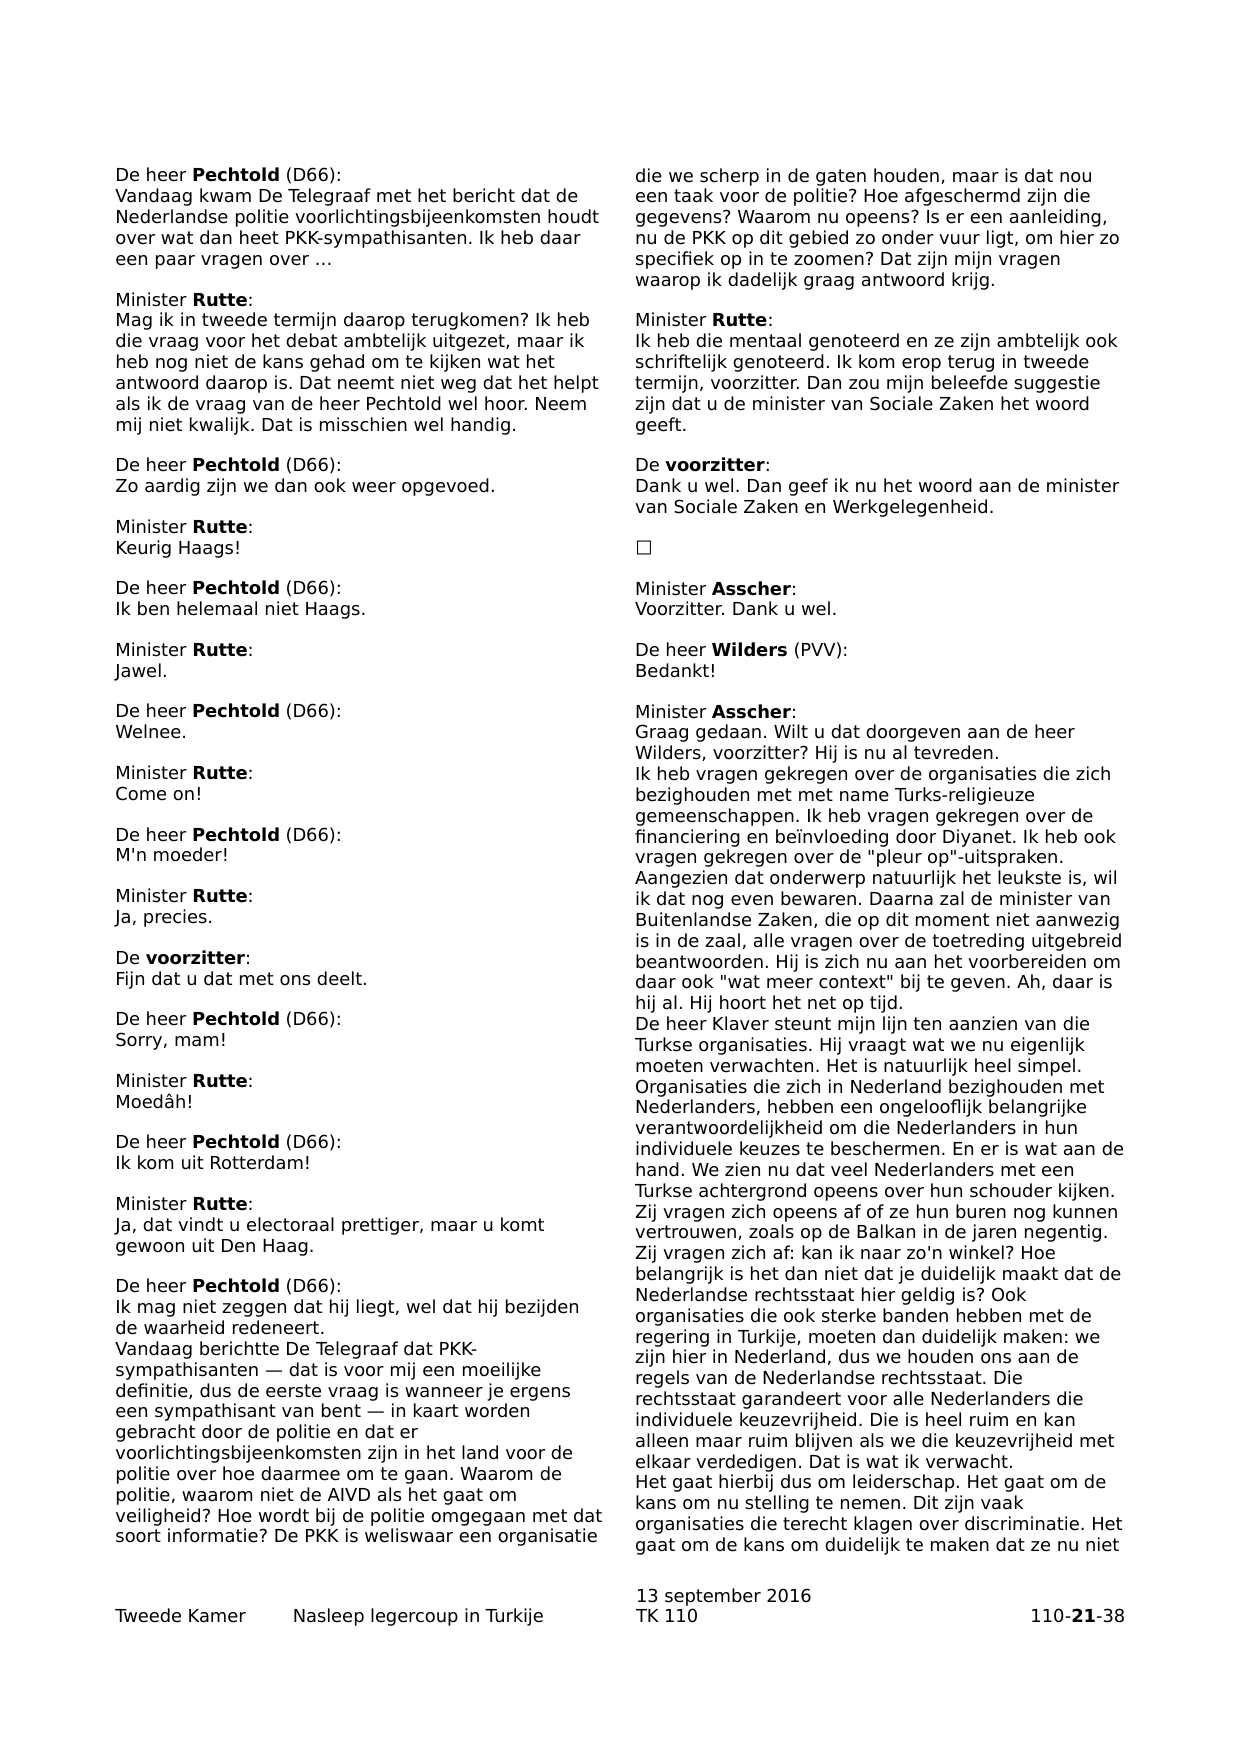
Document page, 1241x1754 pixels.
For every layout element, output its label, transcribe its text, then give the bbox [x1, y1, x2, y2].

text Minister Asscher: [635, 701, 1125, 722]
text Sorry, mam! [115, 1030, 605, 1051]
text De heer Pechtold (D66): [115, 165, 605, 186]
text Voorzitter. Dank u wel. [635, 599, 1125, 620]
text Mag ik in tweede termijn daarop terugkomen? Ik heb die vraag voor het debat ambtelijk uitgezet, maar ik heb nog niet de kans gehad om te kijken wat het antwoord daarop is. Dat neemt niet weg dat het helpt als ik de vraag van de heer Pechtold wel hoor. Neem mij niet kwalijk. Dat is misschien wel handig. [115, 310, 605, 435]
text Minister Asscher: [635, 578, 1125, 599]
text Welnee. [115, 722, 605, 743]
text De heer Pechtold (D66): [115, 1276, 605, 1297]
text De voorzitter: [115, 948, 605, 968]
text De heer Pechtold (D66): [115, 455, 605, 476]
text Minister Rutte: [115, 763, 605, 784]
text De heer Pechtold (D66): [115, 1132, 605, 1153]
text De heer Wilders (PVV): [635, 640, 1125, 661]
text Moedâh! [115, 1091, 605, 1112]
text Keurig Haags! [115, 537, 605, 558]
text Ik ben helemaal niet Haags. [115, 599, 605, 620]
text De heer Klaver steunt mijn lijn ten aanzien van die Turkse organisaties. Hij vraagt wat we nu eigenlijk moeten verwachten. Het is natuurlijk heel simpel. Organisaties die zich in Nederland bezighouden met Nederlanders, hebben een ongelooflijk belangrijke verantwoordelijkheid om die Nederlanders in hun individuele keuzes te beschermen. En er is wat aan de hand. We zien nu dat veel Nederlanders met een Turkse achtergrond opeens over hun schouder kijken. Zij vragen zich opeens af of ze hun buren nog kunnen vertrouwen, zoals op de Balkan in de jaren negentig. Zij vragen zich af: kan ik naar zo'n winkel? Hoe belangrijk is het dan niet dat je duidelijk maakt dat de Nederlandse rechtsstaat hier geldig is? Ook organisaties die ook sterke banden hebben met de regering in Turkije, moeten dan duidelijk maken: we zijn hier in Nederland, dus we houden ons aan de regels van de Nederlandse rechtsstaat. Die rechtsstaat garandeert voor alle Nederlanders die individuele keuzevrijheid. Die is heel ruim en kan alleen maar ruim blijven als we die keuzevrijheid met elkaar verdedigen. Dat is wat ik verwacht. [635, 1014, 1125, 1472]
text Minister Rutte: [115, 1071, 605, 1091]
text Bedankt! [635, 661, 1125, 681]
text Ja, precies. [115, 907, 605, 928]
text ⬜ [635, 538, 1125, 558]
text Ik heb vragen gekregen over de organisaties die zich bezighouden met met name Turks-religieuze gemeenschappen. Ik heb vragen gekregen over de financiering en beïnvloeding door Diyanet. Ik heb ook vragen gekregen over de "pleur op"-uitspraken. Aangezien dat onderwerp natuurlijk het leukste is, wil ik dat nog even bewaren. Daarna zal de minister van Buitenlandse Zaken, die op dit moment niet aanwezig is in de zaal, alle vragen over de toetreding uitgebreid beantwoorden. Hij is zich nu aan het voorbereiden om daar ook "wat meer context" bij te geven. Ah, daar is hij al. Hij hoort het net op tijd. [635, 764, 1125, 1014]
text Minister Rutte: [115, 289, 605, 310]
text Minister Rutte: [115, 517, 605, 537]
text Graag gedaan. Wilt u dat doorgeven aan de heer Wilders, voorzitter? Hij is nu al tevreden. [635, 722, 1125, 764]
text Ik heb die mentaal genoteerd en ze zijn ambtelijk ook schriftelijk genoteerd. Ik kom erop terug in tweede termijn, voorzitter. Dan zou mijn beleefde suggestie zijn dat u de minister van Sociale Zaken het woord geeft. [635, 331, 1125, 435]
text Ik kom uit Rotterdam! [115, 1153, 605, 1174]
text De heer Pechtold (D66): [115, 824, 605, 845]
text De heer Pechtold (D66): [115, 1009, 605, 1030]
text Jawel. [115, 661, 605, 681]
text De heer Pechtold (D66): [115, 578, 605, 599]
text Ja, dat vindt u electoraal prettiger, maar u komt gewoon uit Den Haag. [115, 1214, 605, 1256]
text De heer Pechtold (D66): [115, 701, 605, 722]
text Minister Rutte: [115, 1194, 605, 1214]
text Ik mag niet zeggen dat hij liegt, wel dat hij bezijden de waarheid redeneert. [115, 1297, 605, 1339]
text Minister Rutte: [115, 886, 605, 907]
text Vandaag berichtte De Telegraaf dat PKK-sympathisanten — dat is voor mij een moeilijke definitie, dus de eerste vraag is wanneer je ergens een sympathisant van bent — in kaart worden gebracht door de politie en dat er voorlichtingsbijeenkomsten zijn in het land voor de politie over hoe daarmee om te gaan. Waarom de politie, waarom niet de AIVD als het gaat om veiligheid? Hoe wordt bij de politie omgegaan met dat soort informatie? De PKK is weliswaar een organisatie [115, 1339, 605, 1547]
text Vandaag kwam De Telegraaf met het bericht dat de Nederlandse politie voorlichtingsbijeenkomsten houdt over wat dan heet PKK-sympathisanten. Ik heb daar een paar vragen over … [115, 186, 605, 269]
text Come on! [115, 784, 605, 804]
text Zo aardig zijn we dan ook weer opgevoed. [115, 476, 605, 497]
text Fijn dat u dat met ons deelt. [115, 968, 605, 989]
text Dank u wel. Dan geef ik nu het woord aan de minister van Sociale Zaken en Werkgelegenheid. [635, 476, 1125, 518]
text Minister Rutte: [115, 640, 605, 661]
text Het gaat hierbij dus om leiderschap. Het gaat om de kans om nu stelling te nemen. Dit zijn vaak organisaties die terecht klagen over discriminatie. Het gaat om de kans om duidelijk te maken dat ze nu niet [635, 1472, 1125, 1556]
text die we scherp in de gaten houden, maar is dat nou een taak voor de politie? Hoe afgeschermd zijn die gegevens? Waarom nu opeens? Is er een aanleiding, nu de PKK op dit gebied zo onder vuur ligt, om hier zo specifiek op in te zoomen? Dat zijn mijn vragen waarop ik dadelijk graag antwoord krijg. [635, 165, 1125, 290]
text De voorzitter: [635, 455, 1125, 476]
text Minister Rutte: [635, 310, 1125, 331]
text M'n moeder! [115, 845, 605, 866]
